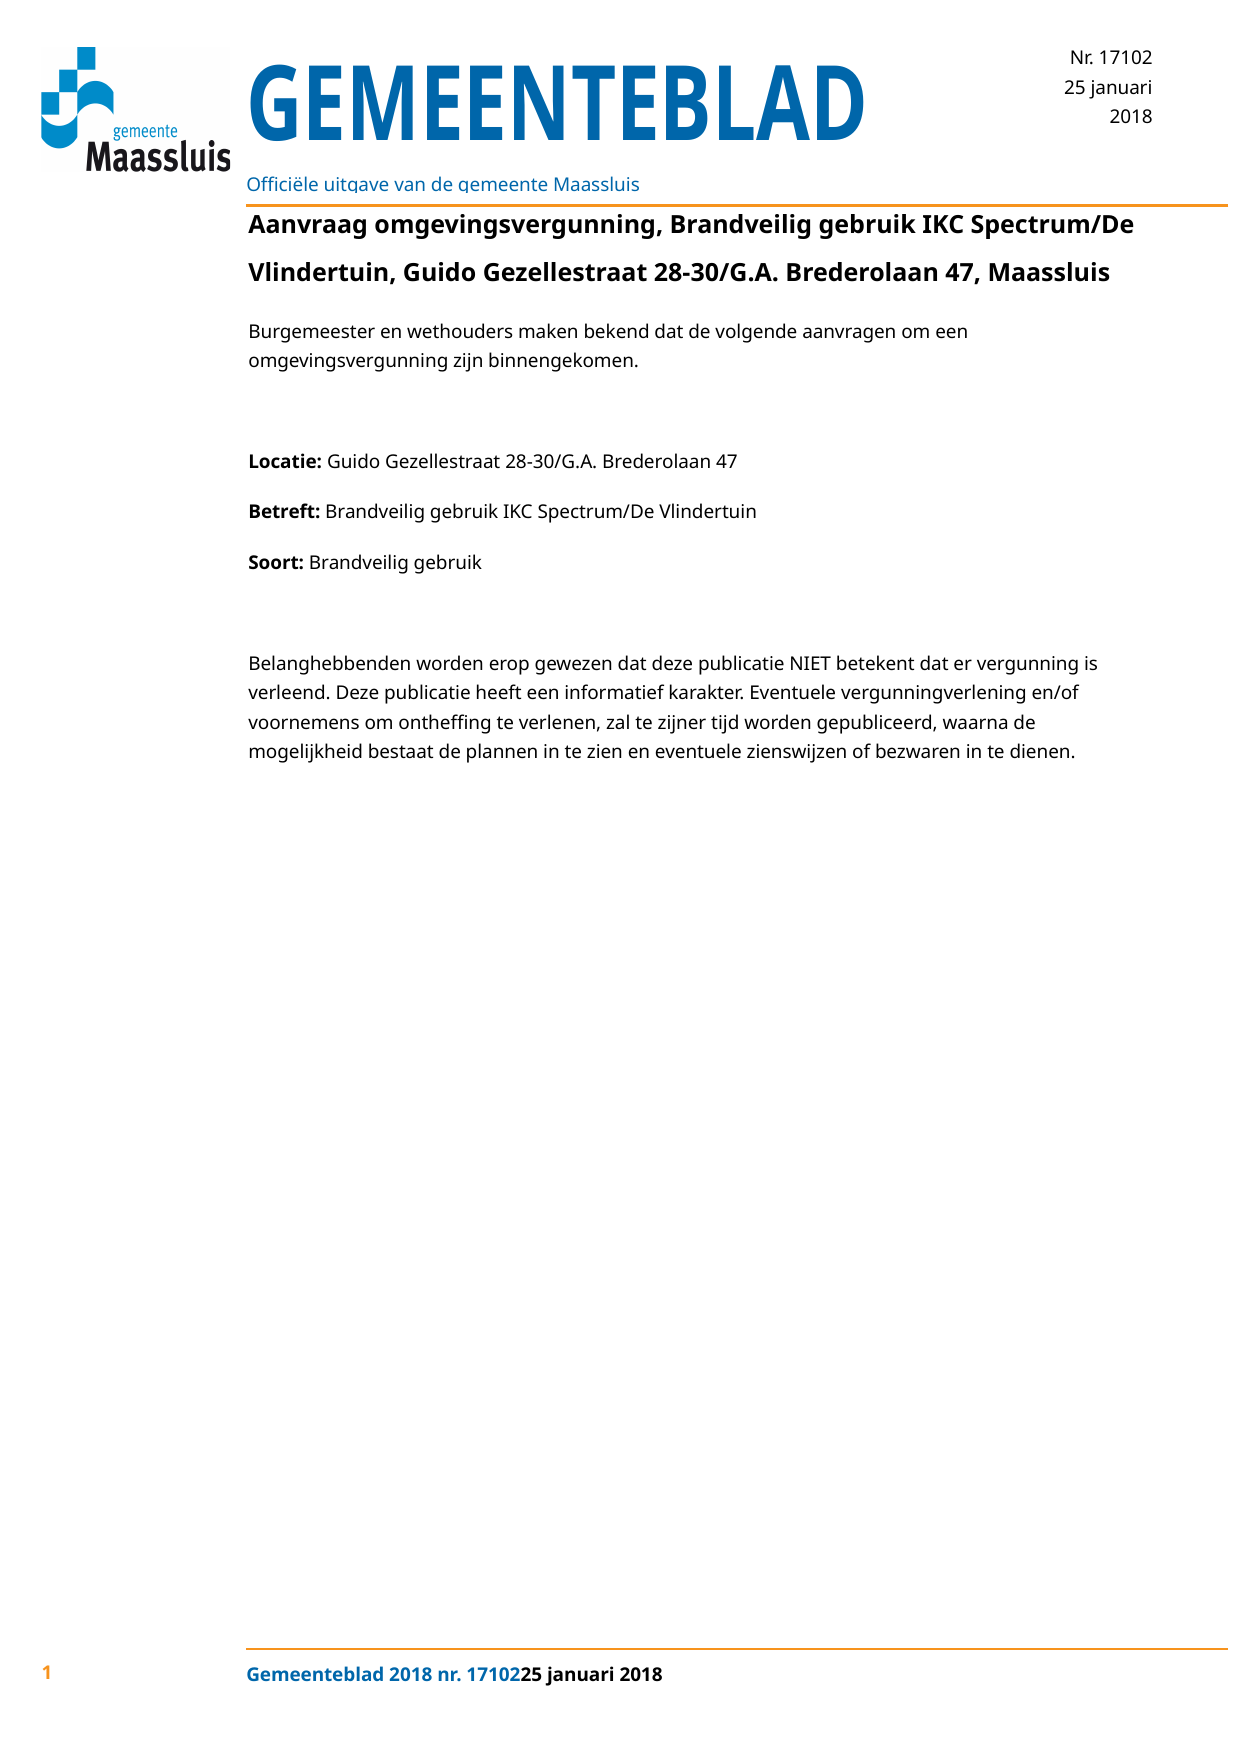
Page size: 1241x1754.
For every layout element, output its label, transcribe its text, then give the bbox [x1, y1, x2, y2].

picture [41, 47, 231, 172]
text Belanghebbenden worden erop gewezen dat deze publicatie NIET betekent dat er vergunning is verleend. Deze publicatie heeft een informatief karakter. Eventuele vergunningverlening en/of voornemens om ontheffing te verlenen, zal te zijner tijd worden gepubliceerd, waarna de mogelijkheid bestaat de plannen in te zien en eventuele zienswijzen of bezwaren in te dienen. [248, 650, 1152, 764]
text Aanvraag omgevingsvergunning, Brandveilig gebruik IKC Spectrum/De Vlindertuin, Guido Gezellestraat 28-30/G.A. Brederolaan 47, Maassluis [248, 207, 1152, 288]
text Burgemeester en wethouders maken bekend dat de volgende aanvragen om een omgevingsvergunning zijn binnengekomen. [248, 318, 1152, 373]
text Soort: Brandveilig gebruik [248, 549, 1152, 575]
picture [41, 47, 77, 92]
text Locatie: Guido Gezellestraat 28-30/G.A. Brederolaan 47 [248, 448, 1152, 474]
text Betreft: Brandveilig gebruik IKC Spectrum/De Vlindertuin [248, 499, 1152, 524]
